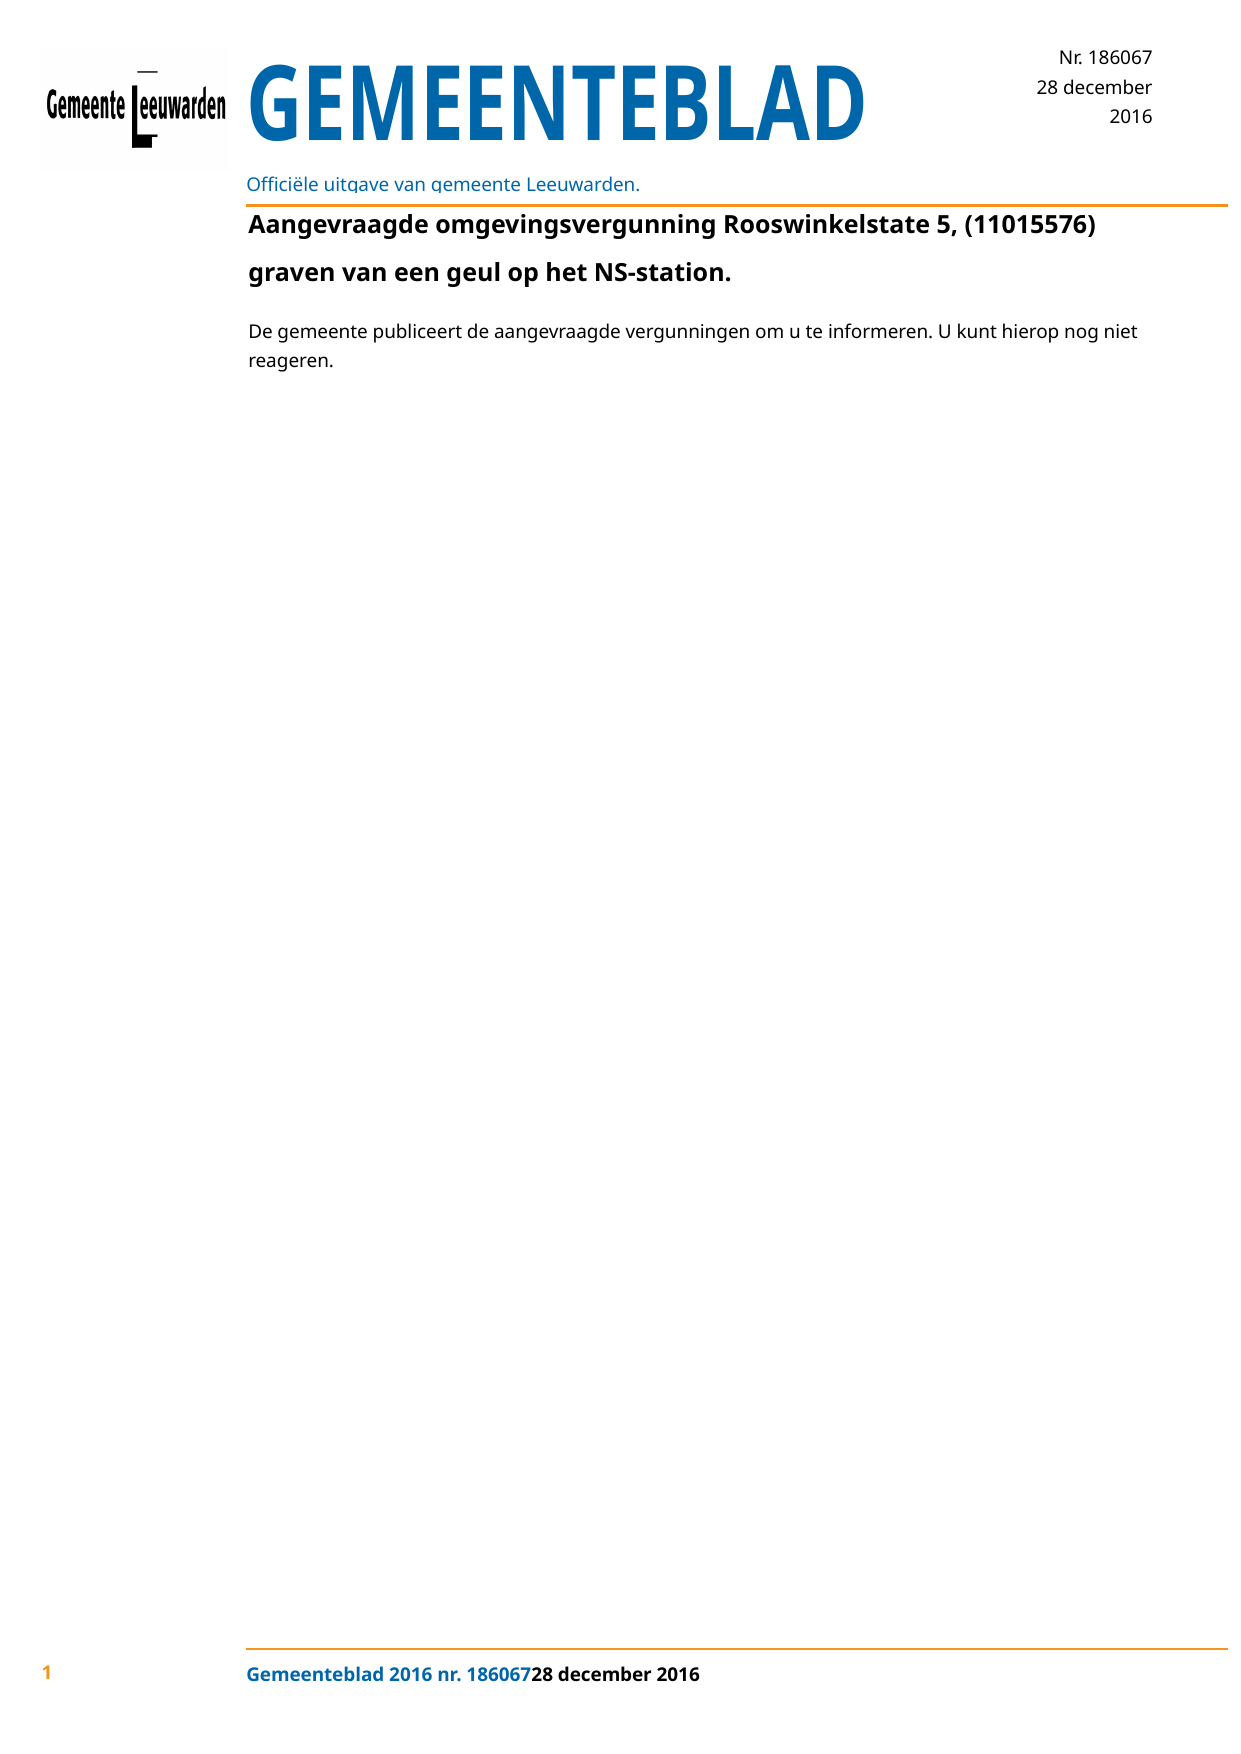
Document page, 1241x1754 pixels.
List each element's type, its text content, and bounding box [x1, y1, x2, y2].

picture [41, 47, 231, 172]
text Aangevraagde omgevingsvergunning Rooswinkelstate 5, (11015576) graven van een geul op het NS-station. [248, 207, 1152, 288]
text De gemeente publiceert de aangevraagde vergunningen om u te informeren. U kunt hierop nog niet reageren. [248, 318, 1152, 373]
